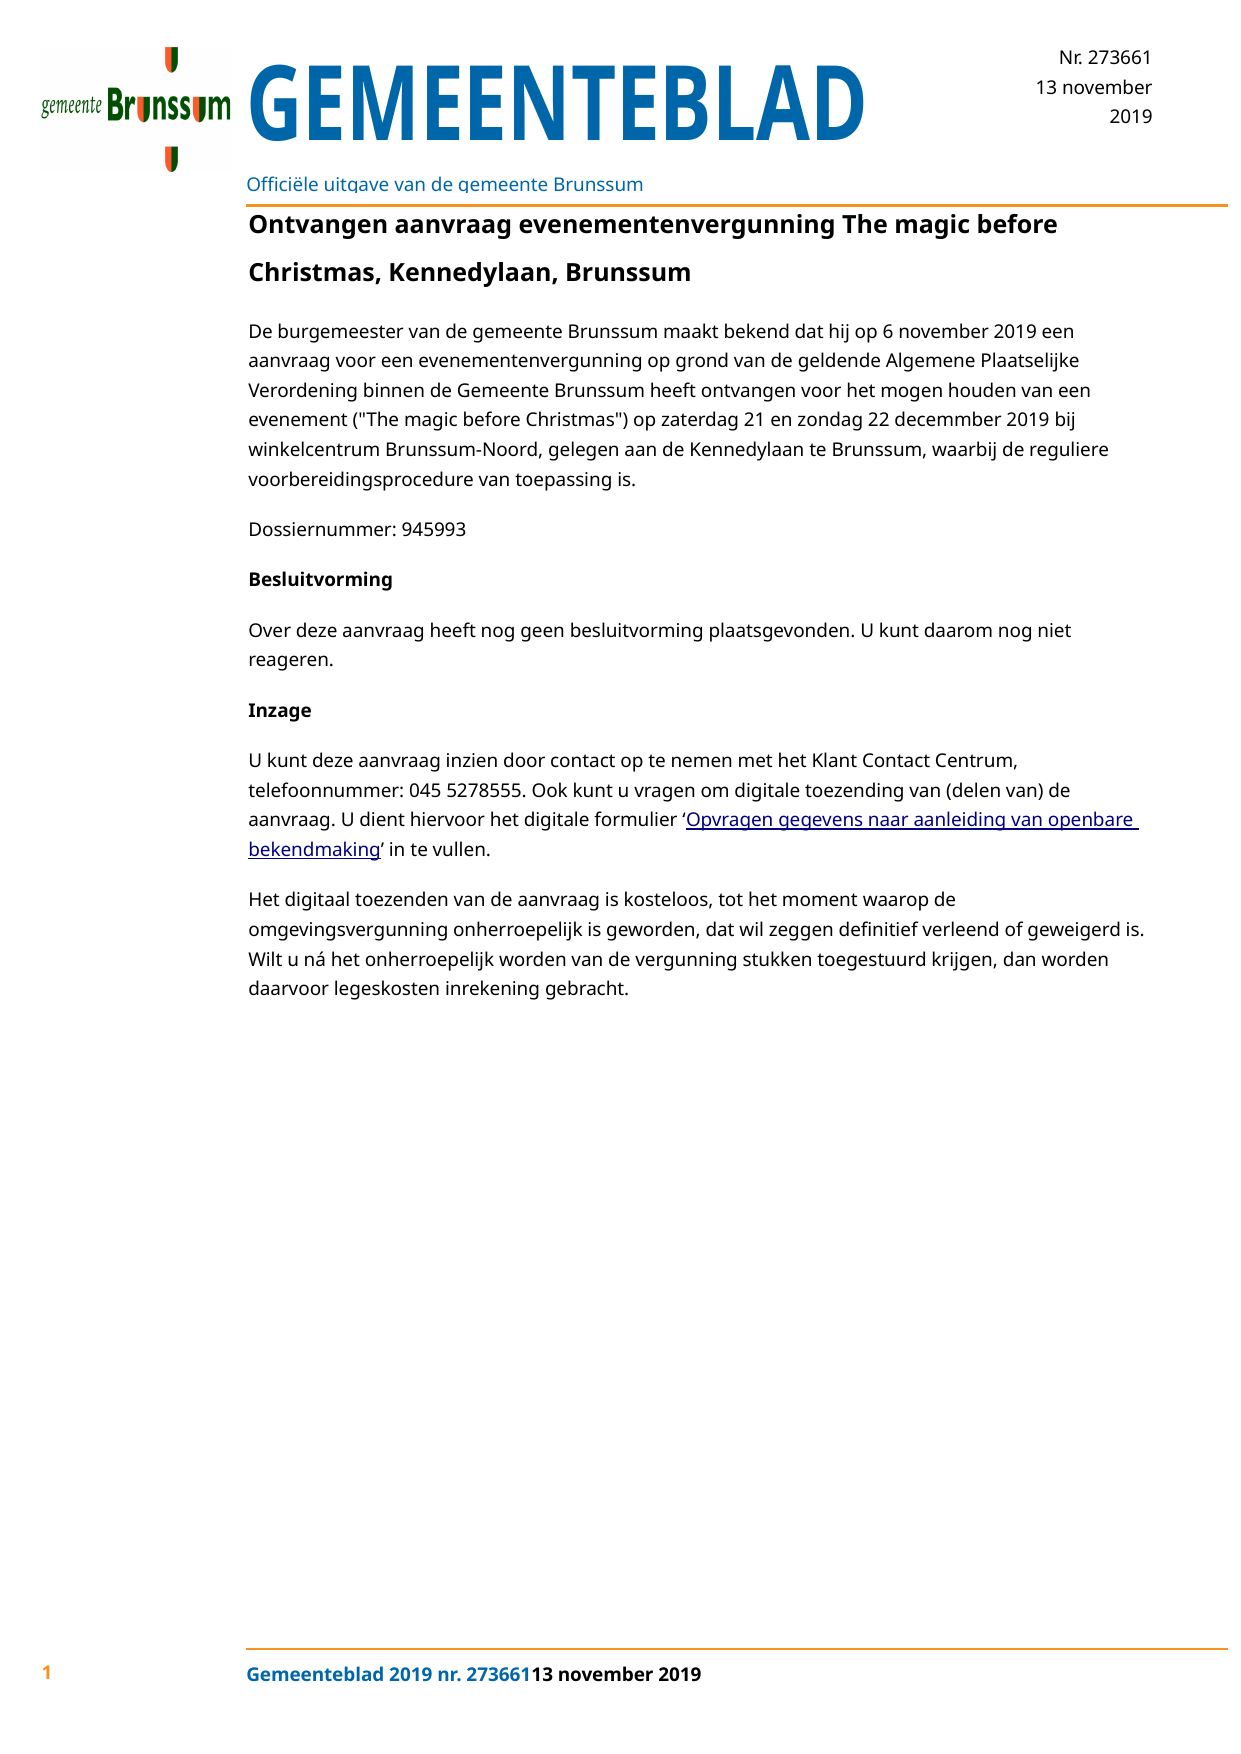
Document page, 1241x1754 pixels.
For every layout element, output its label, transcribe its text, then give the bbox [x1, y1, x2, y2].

text U kunt deze aanvraag inzien door contact op te nemen met het Klant Contact Centrum, telefoonnummer: 045 5278555. Ook kunt u vragen om digitale toezending van (delen van) de aanvraag. U dient hiervoor het digitale formulier ‘Opvragen gegevens naar aanleiding van openbare bekendmaking’ in te vullen. [248, 747, 1152, 862]
text Het digitaal toezenden van de aanvraag is kosteloos, tot het moment waarop de omgevingsvergunning onherroepelijk is geworden, dat wil zeggen definitief verleend of geweigerd is. Wilt u ná het onherroepelijk worden van de vergunning stukken toegestuurd krijgen, dan worden daarvoor legeskosten inrekening gebracht. [248, 887, 1152, 1001]
text Besluitvorming [248, 567, 1152, 592]
text Over deze aanvraag heeft nog geen besluitvorming plaatsgevonden. U kunt daarom nog niet reageren. [248, 617, 1152, 672]
text Inzage [248, 697, 1152, 723]
text Dossiernummer: 945993 [248, 516, 1152, 542]
text Ontvangen aanvraag evenementenvergunning The magic before Christmas, Kennedylaan, Brunssum [248, 207, 1152, 288]
text De burgemeester van de gemeente Brunssum maakt bekend dat hij op 6 november 2019 een aanvraag voor een evenementenvergunning op grond van de geldende Algemene Plaatselijke Verordening binnen de Gemeente Brunssum heeft ontvangen voor het mogen houden van een evenement ("The magic before Christmas") op zaterdag 21 en zondag 22 decemmber 2019 bij winkelcentrum Brunssum-Noord, gelegen aan de Kennedylaan te Brunssum, waarbij de reguliere voorbereidingsprocedure van toepassing is. [248, 318, 1152, 492]
picture [41, 47, 231, 172]
